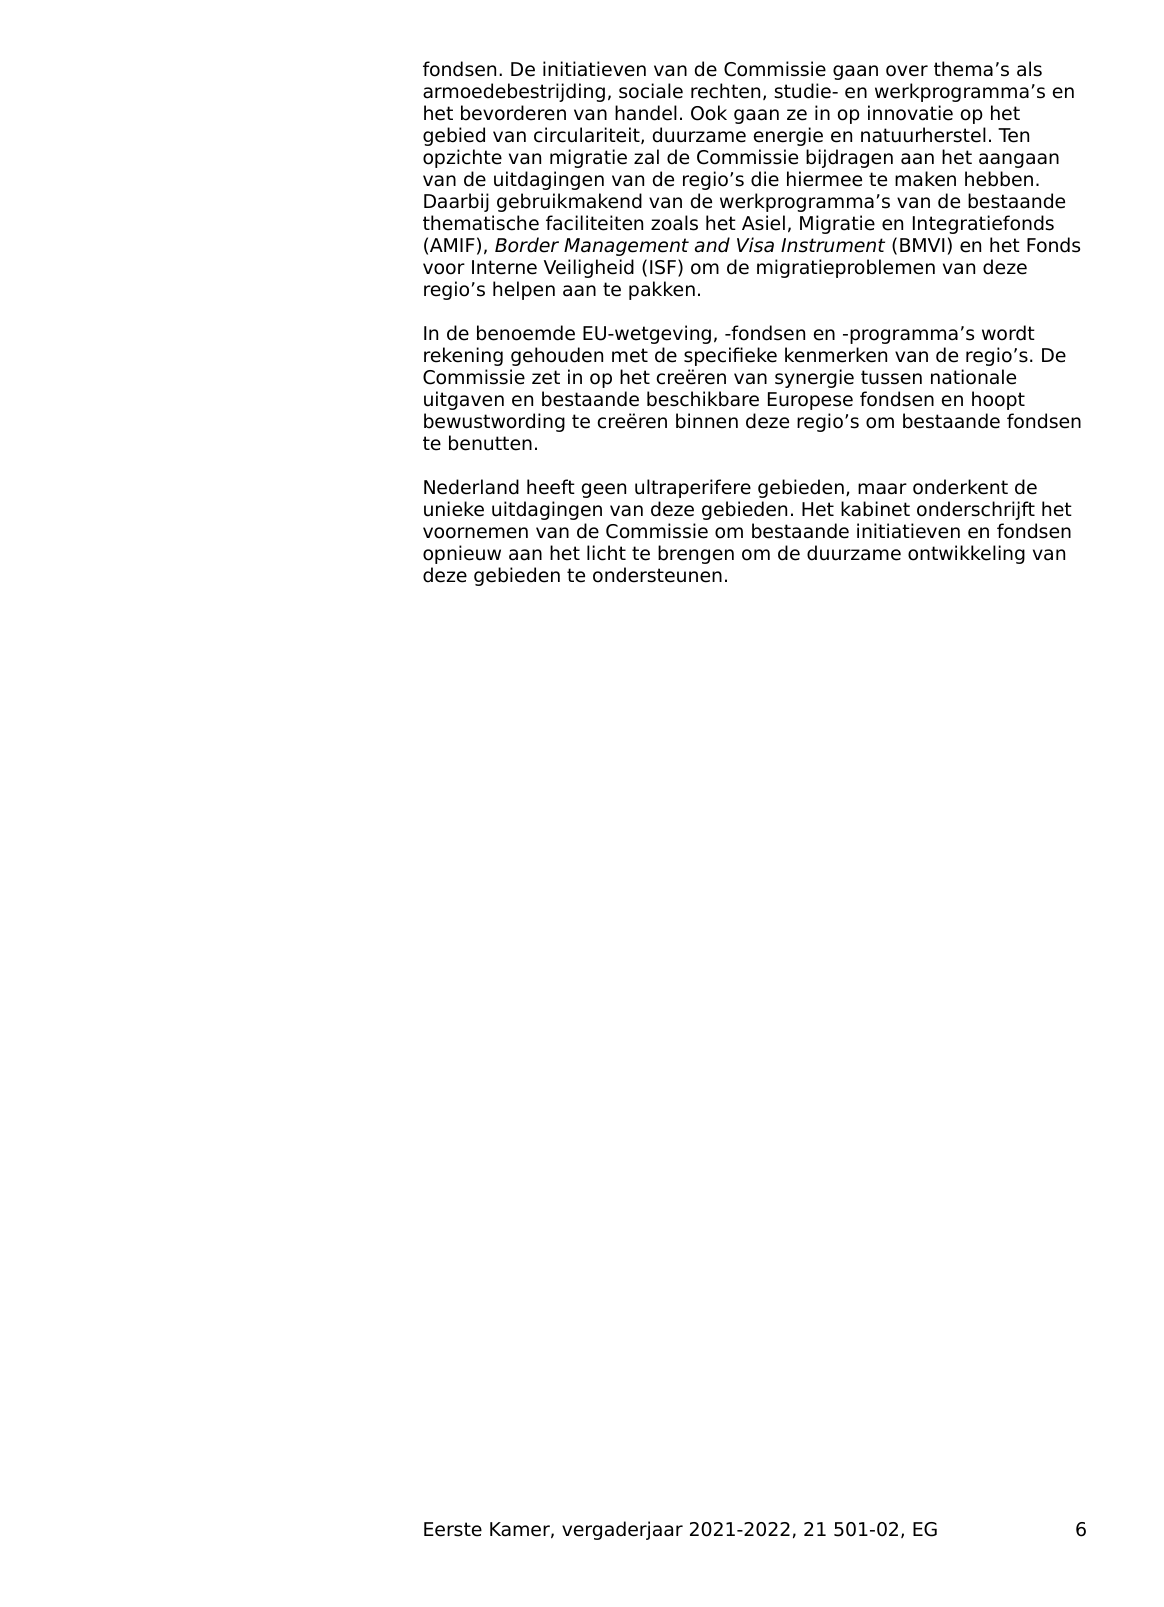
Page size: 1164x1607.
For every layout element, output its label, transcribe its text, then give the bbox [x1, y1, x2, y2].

text In de benoemde EU-wetgeving, -fondsen en -programma’s wordt rekening gehouden met de specifieke kenmerken van de regio’s. De Commissie zet in op het creëren van synergie tussen nationale uitgaven en bestaande beschikbare Europese fondsen en hoopt bewustwording te creëren binnen deze regio’s om bestaande fondsen te benutten. [422, 323, 1087, 455]
text fondsen. De initiatieven van de Commissie gaan over thema’s als armoedebestrijding, sociale rechten, studie- en werkprogramma’s en het bevorderen van handel. Ook gaan ze in op innovatie op het gebied van circulariteit, duurzame energie en natuurherstel. Ten opzichte van migratie zal de Commissie bijdragen aan het aangaan van de uitdagingen van de regio’s die hiermee te maken hebben. Daarbij gebruikmakend van de werkprogramma’s van de bestaande thematische faciliteiten zoals het Asiel, Migratie en Integratiefonds (AMIF), Border Management and Visa Instrument (BMVI) en het Fonds voor Interne Veiligheid (ISF) om de migratieproblemen van deze regio’s helpen aan te pakken. [422, 59, 1087, 301]
text Nederland heeft geen ultraperifere gebieden, maar onderkent de unieke uitdagingen van deze gebieden. Het kabinet onderschrijft het voornemen van de Commissie om bestaande initiatieven en fondsen opnieuw aan het licht te brengen om de duurzame ontwikkeling van deze gebieden te ondersteunen. [422, 477, 1087, 587]
